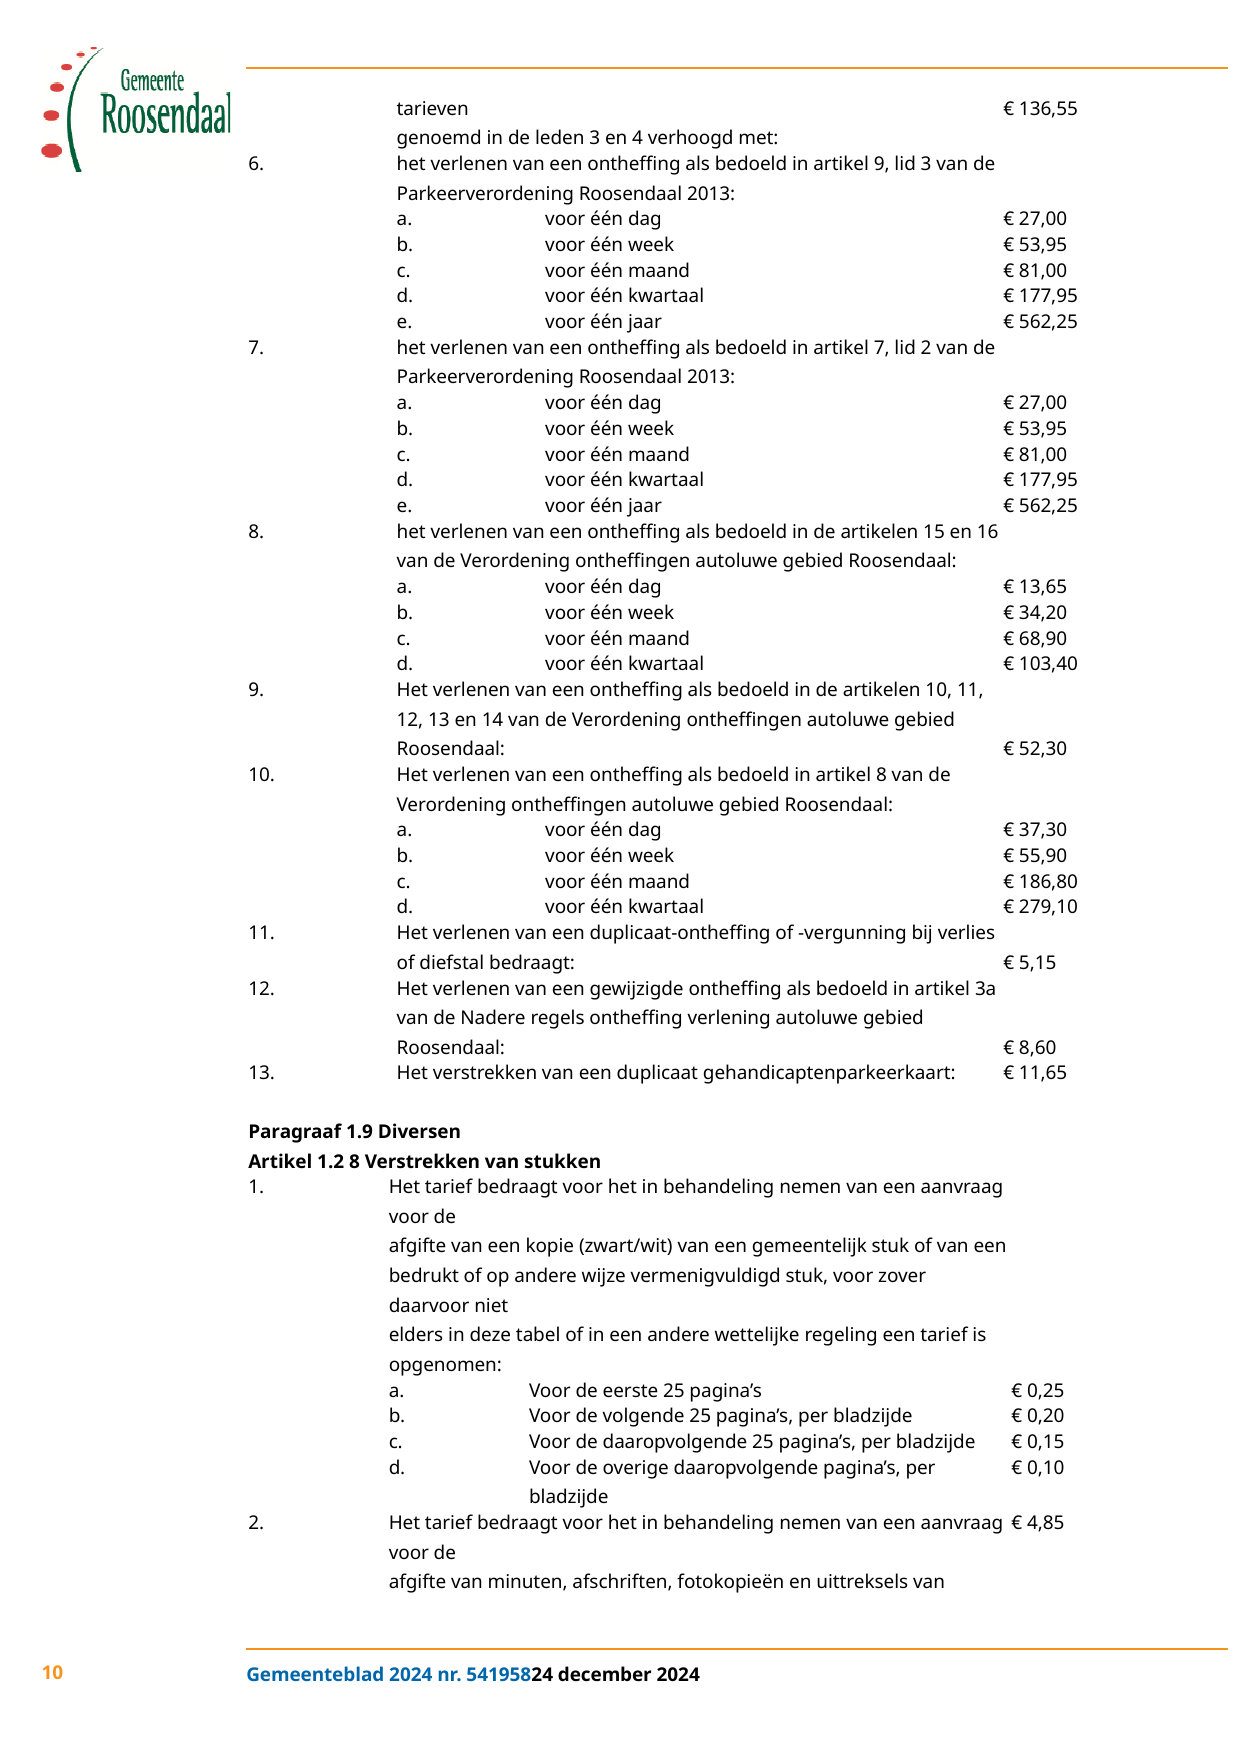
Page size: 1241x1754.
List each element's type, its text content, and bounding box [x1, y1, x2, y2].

table_cell voor één maand [545, 441, 1003, 467]
table_cell voor één week [545, 842, 1003, 868]
table_cell € 562,25 [1003, 492, 1152, 518]
table_cell d. [396, 283, 545, 308]
table_cell € 177,95 [1003, 283, 1152, 308]
table_cell € 52,30 [1003, 676, 1152, 761]
table_cell d. [396, 894, 545, 919]
table_cell 1. [248, 1174, 388, 1377]
table_cell Voor de volgende 25 pagina’s, per bladzijde [529, 1403, 1011, 1428]
table_cell d. [396, 651, 545, 676]
table_cell voor één dag [545, 816, 1003, 842]
table_cell voor één maand [545, 625, 1003, 651]
table_cell 13. [248, 1060, 396, 1085]
table_cell € 562,25 [1003, 308, 1152, 334]
table_cell a. [396, 389, 545, 415]
table_cell voor één week [545, 599, 1003, 625]
table_cell het verlenen van een ontheffing als bedoeld in de artikelen 15 en 16 van de Verordening ontheffingen autoluwe gebied Roosendaal: [396, 518, 1003, 573]
table_cell [248, 894, 396, 919]
table_cell [248, 205, 396, 231]
table_cell [1003, 150, 1152, 205]
table_cell [248, 816, 396, 842]
table_cell Voor de eerste 25 pagina’s [529, 1377, 1011, 1402]
table_cell d. [396, 467, 545, 492]
table_cell [248, 467, 396, 492]
table_cell € 11,65 [1003, 1060, 1152, 1085]
table_cell [248, 1403, 388, 1428]
table_cell [248, 868, 396, 894]
table_cell [248, 95, 396, 150]
table_cell [1003, 334, 1152, 389]
table_cell Voor de daaropvolgende 25 pagina’s, per bladzijde [529, 1428, 1011, 1454]
table_cell € 81,00 [1003, 257, 1152, 283]
table_cell € 27,00 [1003, 389, 1152, 415]
table_cell € 8,60 [1003, 975, 1152, 1059]
table_cell b. [396, 599, 545, 625]
table_cell a. [396, 205, 545, 231]
table_cell a. [396, 816, 545, 842]
table_cell c. [396, 257, 545, 283]
table_cell c. [396, 441, 545, 467]
table_cell Het verlenen van een gewijzigde ontheffing als bedoeld in artikel 3a van de Nadere regels ontheffing verlening autoluwe gebied Roosendaal: [396, 975, 1003, 1059]
table_cell [1003, 761, 1152, 816]
table_cell € 5,15 [1003, 919, 1152, 975]
table_cell voor één kwartaal [545, 467, 1003, 492]
table_cell [248, 625, 396, 651]
table_cell 6. [248, 150, 396, 205]
table_cell 7. [248, 334, 396, 389]
table_cell 9. [248, 676, 396, 761]
table_cell c. [396, 625, 545, 651]
table_cell € 0,20 [1011, 1403, 1152, 1428]
table_cell e. [396, 492, 545, 518]
table_cell [248, 441, 396, 467]
table_cell [248, 599, 396, 625]
table_cell € 34,20 [1003, 599, 1152, 625]
table_cell [248, 842, 396, 868]
table_cell [248, 573, 396, 599]
table_cell Het verstrekken van een duplicaat gehandicaptenparkeerkaart: [396, 1060, 1003, 1085]
table_cell voor één maand [545, 868, 1003, 894]
table_cell c. [396, 868, 545, 894]
table_cell € 0,25 [1011, 1377, 1152, 1402]
table_cell b. [389, 1403, 529, 1428]
table_cell voor één kwartaal [545, 651, 1003, 676]
picture [41, 47, 231, 172]
table_cell voor één jaar [545, 308, 1003, 334]
table_cell [248, 308, 396, 334]
table_cell [248, 257, 396, 283]
table_header Artikel 1.2 8 Verstrekken van stukken [248, 1148, 1011, 1173]
table_cell d. [389, 1454, 529, 1509]
table_cell € 27,00 [1003, 205, 1152, 231]
table_cell [248, 1377, 388, 1402]
table_cell b. [396, 415, 545, 441]
table_cell [248, 389, 396, 415]
table_cell 2. [248, 1509, 388, 1594]
table_cell € 53,95 [1003, 231, 1152, 257]
table_cell het verlenen van een ontheffing als bedoeld in artikel 7, lid 2 van de Parkeerverordening Roosendaal 2013: [396, 334, 1003, 389]
table_cell € 0,10 [1011, 1454, 1152, 1509]
table_cell voor één dag [545, 205, 1003, 231]
table_cell € 13,65 [1003, 573, 1152, 599]
table_cell € 0,15 [1011, 1428, 1152, 1454]
table_cell 8. [248, 518, 396, 573]
table_cell [1011, 1174, 1152, 1377]
table_cell tarieven genoemd in de leden 3 en 4 verhoogd met: [396, 95, 1003, 150]
table_cell € 103,40 [1003, 651, 1152, 676]
table_cell a. [396, 573, 545, 599]
table_cell [248, 651, 396, 676]
table_cell voor één week [545, 415, 1003, 441]
table_cell € 53,95 [1003, 415, 1152, 441]
table_cell voor één week [545, 231, 1003, 257]
table_cell 11. [248, 919, 396, 975]
table_cell € 279,10 [1003, 894, 1152, 919]
table_cell Voor de overige daaropvolgende pagina’s, per bladzijde [529, 1454, 1011, 1509]
table_cell € 68,90 [1003, 625, 1152, 651]
table_cell voor één maand [545, 257, 1003, 283]
table_cell Het verlenen van een ontheffing als bedoeld in artikel 8 van de Verordening ontheffingen autoluwe gebied Roosendaal: [396, 761, 1003, 816]
table_header [1011, 1148, 1152, 1173]
table_cell e. [396, 308, 545, 334]
table_cell voor één kwartaal [545, 894, 1003, 919]
table_cell 12. [248, 975, 396, 1059]
table_cell het verlenen van een ontheffing als bedoeld in artikel 9, lid 3 van de Parkeerverordening Roosendaal 2013: [396, 150, 1003, 205]
table_cell € 177,95 [1003, 467, 1152, 492]
table_cell [248, 283, 396, 308]
table_cell [248, 415, 396, 441]
text Paragraaf 1.9 Diversen [248, 1118, 1152, 1144]
table_cell 10. [248, 761, 396, 816]
table_cell Het tarief bedraagt voor het in behandeling nemen van een aanvraag voor de afgifte van minuten, afschriften, fotokopieën en uittreksels van [389, 1509, 1011, 1594]
table_cell € 81,00 [1003, 441, 1152, 467]
table_cell € 4,85 [1011, 1509, 1152, 1594]
table_cell Het verlenen van een duplicaat-ontheffing of -vergunning bij verlies of diefstal bedraagt: [396, 919, 1003, 975]
table_cell Het tarief bedraagt voor het in behandeling nemen van een aanvraag voor de afgifte van een kopie (zwart/wit) van een gemeentelijk stuk of van een bedrukt of op andere wijze vermenigvuldigd stuk, voor zover daarvoor niet elders in deze tabel of in een andere wettelijke regeling een tarief is opgenomen: [389, 1174, 1011, 1377]
table_cell [1003, 518, 1152, 573]
table_cell [248, 492, 396, 518]
table_cell € 186,80 [1003, 868, 1152, 894]
table_cell € 55,90 [1003, 842, 1152, 868]
table_cell [248, 1454, 388, 1509]
table_cell voor één dag [545, 389, 1003, 415]
table_cell voor één kwartaal [545, 283, 1003, 308]
table_cell € 136,55 [1003, 95, 1152, 150]
table_cell c. [389, 1428, 529, 1454]
table_cell Het verlenen van een ontheffing als bedoeld in de artikelen 10, 11, 12, 13 en 14 van de Verordening ontheffingen autoluwe gebied Roosendaal: [396, 676, 1003, 761]
table_cell [248, 231, 396, 257]
table_cell b. [396, 842, 545, 868]
table_cell € 37,30 [1003, 816, 1152, 842]
table_cell voor één jaar [545, 492, 1003, 518]
table_cell a. [389, 1377, 529, 1402]
table_cell [248, 1428, 388, 1454]
table_cell voor één dag [545, 573, 1003, 599]
table_cell b. [396, 231, 545, 257]
